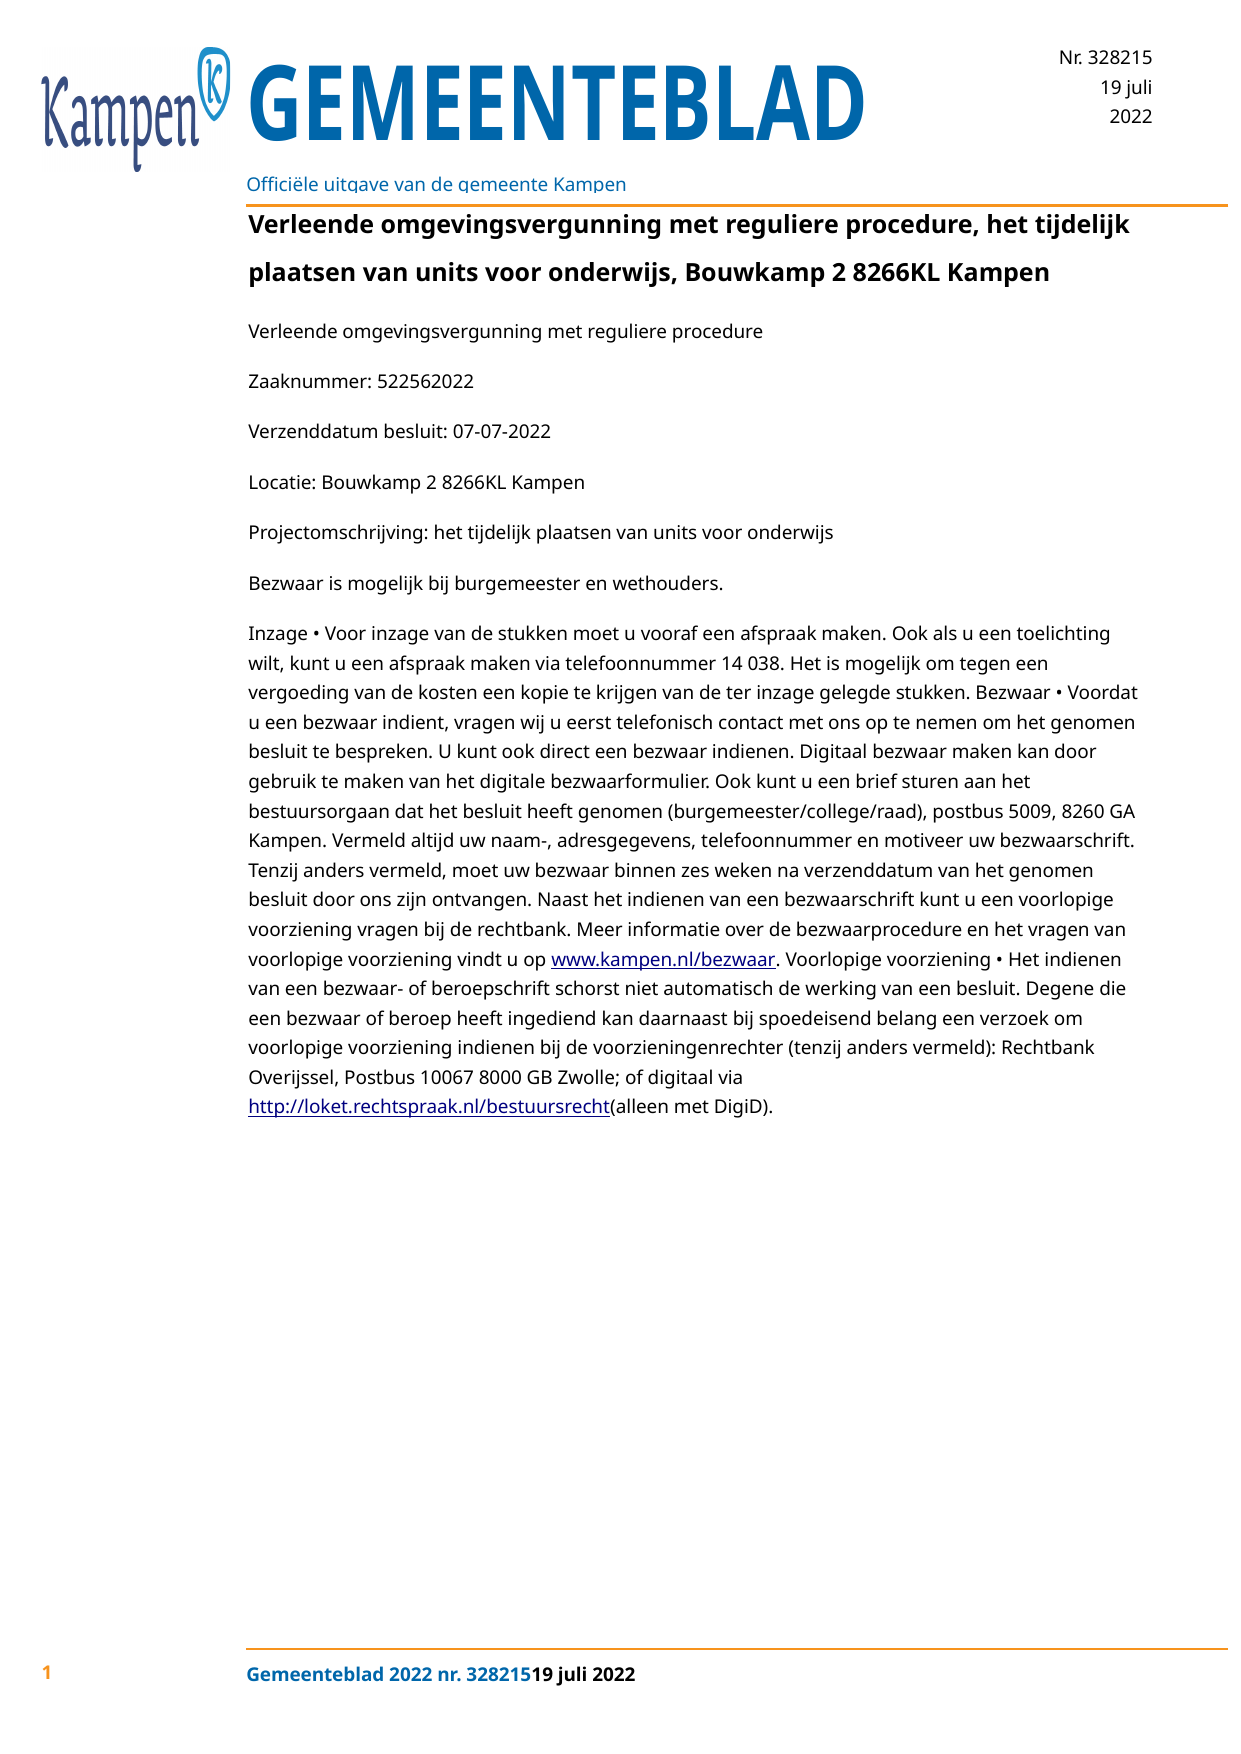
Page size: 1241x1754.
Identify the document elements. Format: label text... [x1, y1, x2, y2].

text Verleende omgevingsvergunning met reguliere procedure [248, 318, 1152, 344]
text Bezwaar is mogelijk bij burgemeester en wethouders. [248, 570, 1152, 596]
picture [41, 47, 231, 172]
text Zaaknummer: 522562022 [248, 368, 1152, 394]
text Locatie: Bouwkamp 2 8266KL Kampen [248, 469, 1152, 495]
text Projectomschrijving: het tijdelijk plaatsen van units voor onderwijs [248, 519, 1152, 545]
text Verzenddatum besluit: 07-07-2022 [248, 419, 1152, 444]
text Inzage • Voor inzage van de stukken moet u vooraf een afspraak maken. Ook als u een toelichting wilt, kunt u een afspraak maken via telefoonnummer 14 038. Het is mogelijk om tegen een vergoeding van de kosten een kopie te krijgen van de ter inzage gelegde stukken. Bezwaar • Voordat u een bezwaar indient, vragen wij u eerst telefonisch contact met ons op te nemen om het genomen besluit te bespreken. U kunt ook direct een bezwaar indienen. Digitaal bezwaar maken kan door gebruik te maken van het digitale bezwaarformulier. Ook kunt u een brief sturen aan het bestuursorgaan dat het besluit heeft genomen (burgemeester/college/raad), postbus 5009, 8260 GA Kampen. Vermeld altijd uw naam-, adresgegevens, telefoonnummer en motiveer uw bezwaarschrift. Tenzij anders vermeld, moet uw bezwaar binnen zes weken na verzenddatum van het genomen besluit door ons zijn ontvangen. Naast het indienen van een bezwaarschrift kunt u een voorlopige voorziening vragen bij de rechtbank. Meer informatie over de bezwaarprocedure en het vragen van voorlopige voorziening vindt u op www.kampen.nl/bezwaar. Voorlopige voorziening • Het indienen van een bezwaar- of beroepschrift schorst niet automatisch de werking van een besluit. Degene die een bezwaar of beroep heeft ingediend kan daarnaast bij spoedeisend belang een verzoek om voorlopige voorziening indienen bij de voorzieningenrechter (tenzij anders vermeld): Rechtbank Overijssel, Postbus 10067 8000 GB Zwolle; of digitaal via http://loket.rechtspraak.nl/bestuursrecht(alleen met DigiD). [248, 620, 1152, 1119]
text Verleende omgevingsvergunning met reguliere procedure, het tijdelijk plaatsen van units voor onderwijs, Bouwkamp 2 8266KL Kampen [248, 207, 1152, 288]
